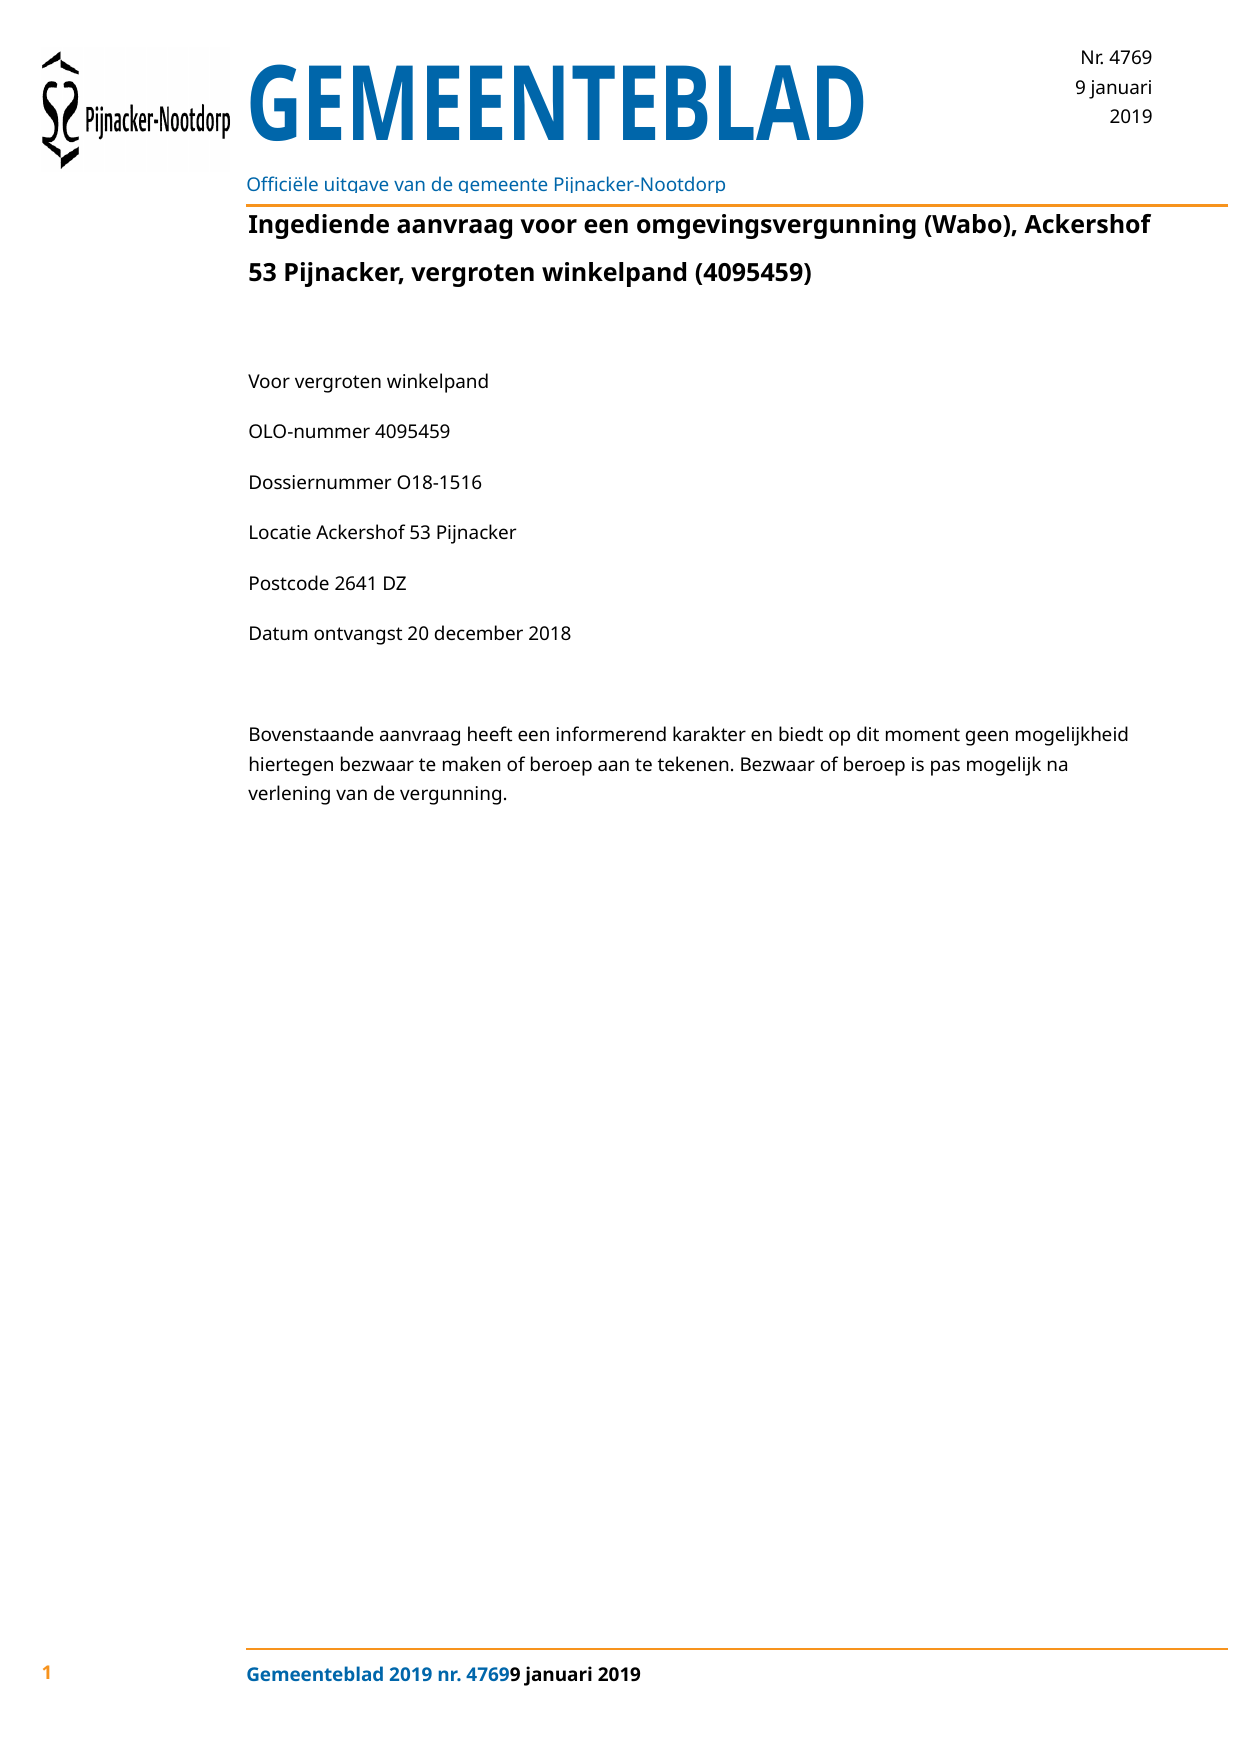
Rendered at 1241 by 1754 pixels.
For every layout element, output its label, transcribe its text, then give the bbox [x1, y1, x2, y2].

text Bovenstaande aanvraag heeft een informerend karakter en biedt op dit moment geen mogelijkheid hiertegen bezwaar te maken of beroep aan te tekenen. Bezwaar of beroep is pas mogelijk na verlening van de vergunning. [248, 721, 1152, 806]
text Ingediende aanvraag voor een omgevingsvergunning (Wabo), Ackershof 53 Pijnacker, vergroten winkelpand (4095459) [248, 207, 1152, 288]
text Dossiernummer O18-1516 [248, 469, 1152, 495]
text Locatie Ackershof 53 Pijnacker [248, 519, 1152, 545]
text Postcode 2641 DZ [248, 570, 1152, 596]
text Voor vergroten winkelpand [248, 368, 1152, 394]
text Datum ontvangst 20 december 2018 [248, 620, 1152, 646]
picture [41, 47, 231, 172]
text OLO-nummer 4095459 [248, 419, 1152, 444]
